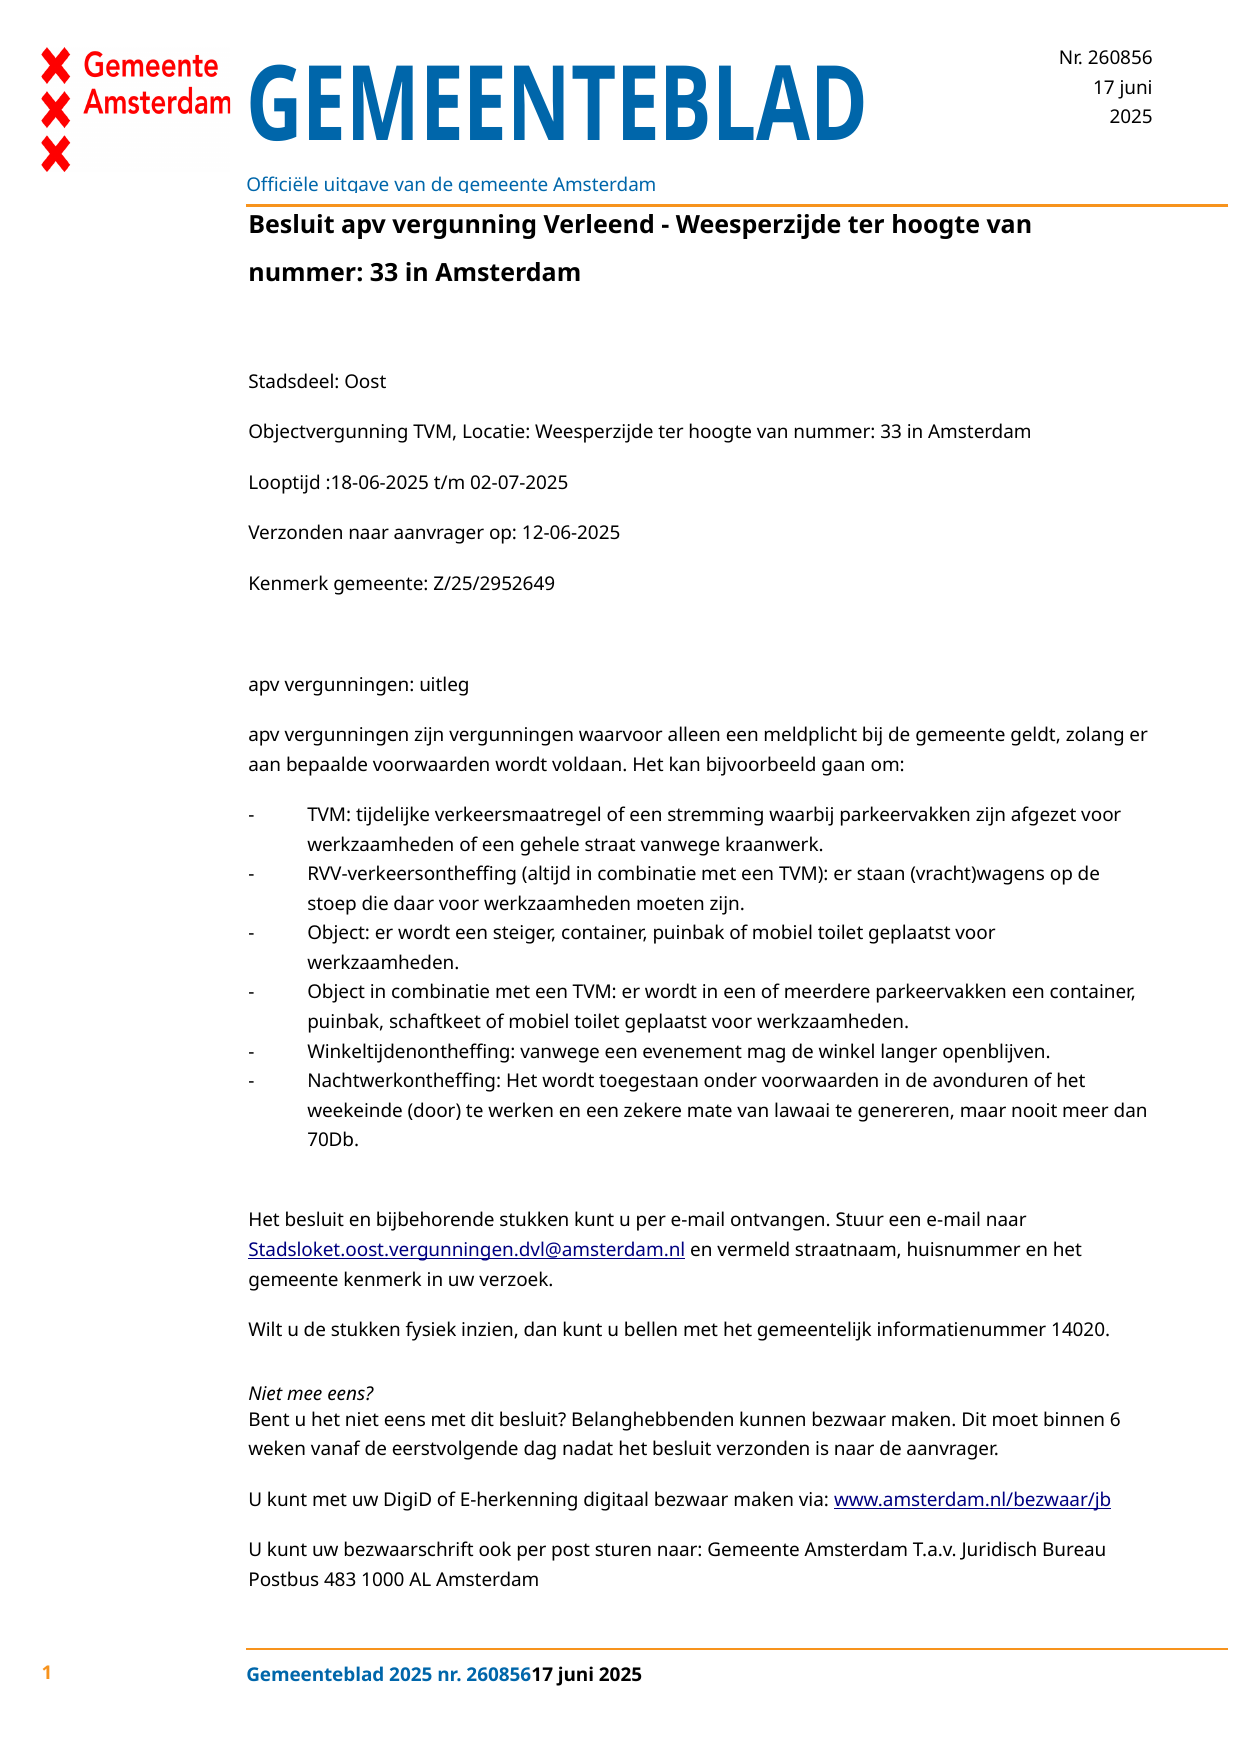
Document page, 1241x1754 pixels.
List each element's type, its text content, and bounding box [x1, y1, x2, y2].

text apv vergunningen: uitleg [248, 671, 1152, 697]
text U kunt met uw DigiD of E-herkenning digitaal bezwaar maken via: www.amsterdam.nl/bezwaar/jb [248, 1486, 1152, 1512]
list TVM: tijdelijke verkeersmaatregel of een stremming waarbij parkeervakken zijn afgezet voor werkzaamheden of een gehele straat vanwege kraanwerk. [248, 801, 1152, 857]
text Niet mee eens? [248, 1380, 1152, 1406]
text Bent u het niet eens met dit besluit? Belanghebbenden kunnen bezwaar maken. Dit moet binnen 6 weken vanaf de eerstvolgende dag nadat het besluit verzonden is naar de aanvrager. [248, 1406, 1152, 1461]
text Objectvergunning TVM, Locatie: Weesperzijde ter hoogte van nummer: 33 in Amsterdam [248, 419, 1152, 444]
text Kenmerk gemeente: Z/25/2952649 [248, 570, 1152, 596]
text Looptijd :18-06-2025 t/m 02-07-2025 [248, 469, 1152, 495]
text Wilt u de stukken fysiek inzien, dan kunt u bellen met het gemeentelijk informatienummer 14020. [248, 1316, 1152, 1342]
list Object in combinatie met een TVM: er wordt in een of meerdere parkeervakken een container, puinbak, schaftkeet of mobiel toilet geplaatst voor werkzaamheden. [248, 979, 1152, 1034]
list Nachtwerkontheffing: Het wordt toegestaan onder voorwaarden in de avonduren of het weekeinde (door) te werken en een zekere mate van lawaai te genereren, maar nooit meer dan 70Db. [248, 1067, 1152, 1152]
picture [41, 47, 231, 172]
text Verzonden naar aanvrager op: 12-06-2025 [248, 519, 1152, 545]
text Besluit apv vergunning Verleend - Weesperzijde ter hoogte van nummer: 33 in Amsterdam [248, 207, 1152, 288]
list Winkeltijdenontheffing: vanwege een evenement mag de winkel langer openblijven. [248, 1038, 1152, 1064]
list RVV-verkeersontheffing (altijd in combinatie met een TVM): er staan (vracht)wagens op de stoep die daar voor werkzaamheden moeten zijn. [248, 860, 1152, 916]
text U kunt uw bezwaarschrift ook per post sturen naar: Gemeente Amsterdam T.a.v. Juridisch Bureau Postbus 483 1000 AL Amsterdam [248, 1536, 1152, 1592]
text apv vergunningen zijn vergunningen waarvoor alleen een meldplicht bij de gemeente geldt, zolang er aan bepaalde voorwaarden wordt voldaan. Het kan bijvoorbeeld gaan om: [248, 721, 1152, 777]
text Stadsdeel: Oost [248, 368, 1152, 394]
text Het besluit en bijbehorende stukken kunt u per e-mail ontvangen. Stuur een e-mail naar Stadsloket.oost.vergunningen.dvl@amsterdam.nl en vermeld straatnaam, huisnummer en het gemeente kenmerk in uw verzoek. [248, 1207, 1152, 1292]
list Object: er wordt een steiger, container, puinbak of mobiel toilet geplaatst voor werkzaamheden. [248, 919, 1152, 975]
